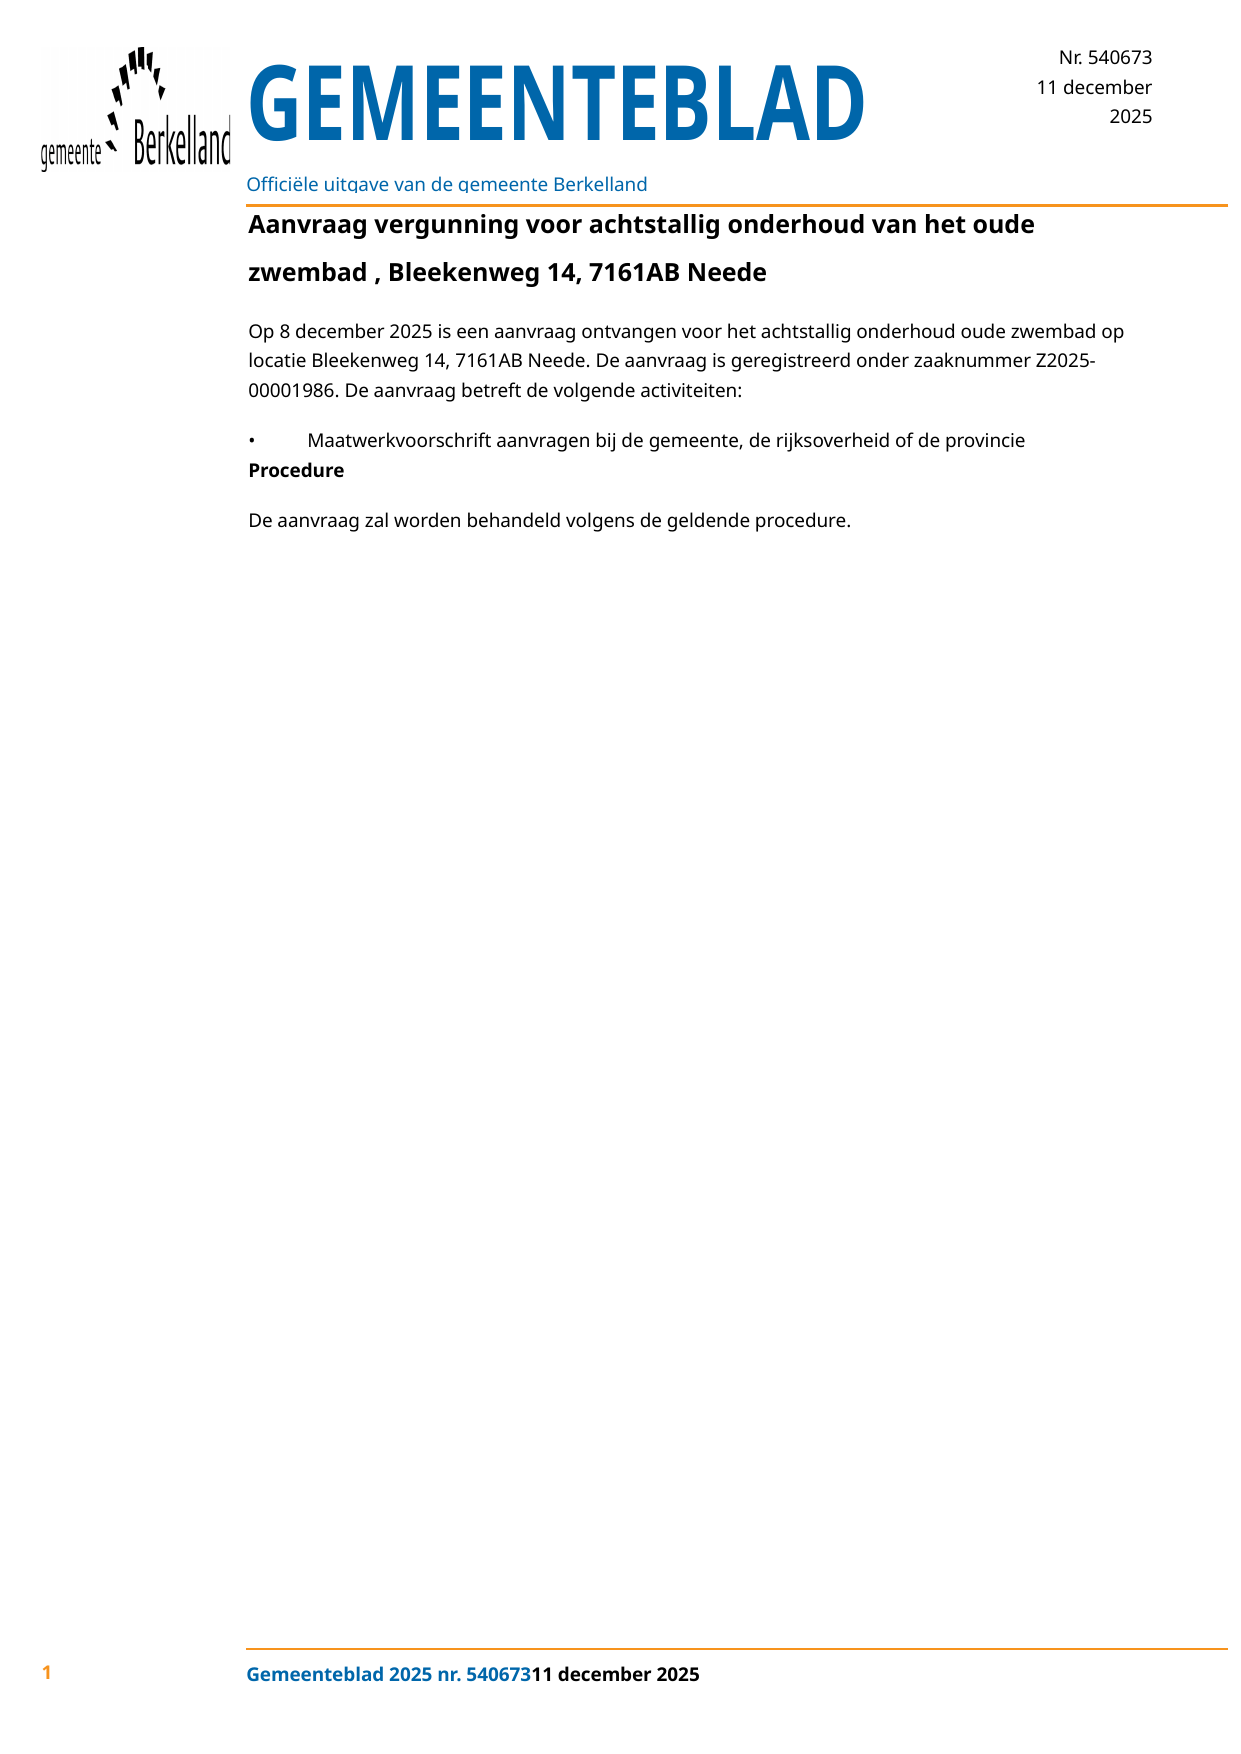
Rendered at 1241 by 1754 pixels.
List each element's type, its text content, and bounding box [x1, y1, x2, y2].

list Maatwerkvoorschrift aanvragen bij de gemeente, de rijksoverheid of de provincie [248, 427, 1152, 453]
text De aanvraag zal worden behandeld volgens de geldende procedure. [248, 507, 1152, 533]
text Aanvraag vergunning voor achtstallig onderhoud van het oude zwembad , Bleekenweg 14, 7161AB Neede [248, 207, 1152, 288]
text Procedure [248, 457, 1152, 483]
picture [41, 47, 231, 172]
text Op 8 december 2025 is een aanvraag ontvangen voor het achtstallig onderhoud oude zwembad op locatie Bleekenweg 14, 7161AB Neede. De aanvraag is geregistreerd onder zaaknummer Z2025-00001986. De aanvraag betreft de volgende activiteiten: [248, 318, 1152, 403]
